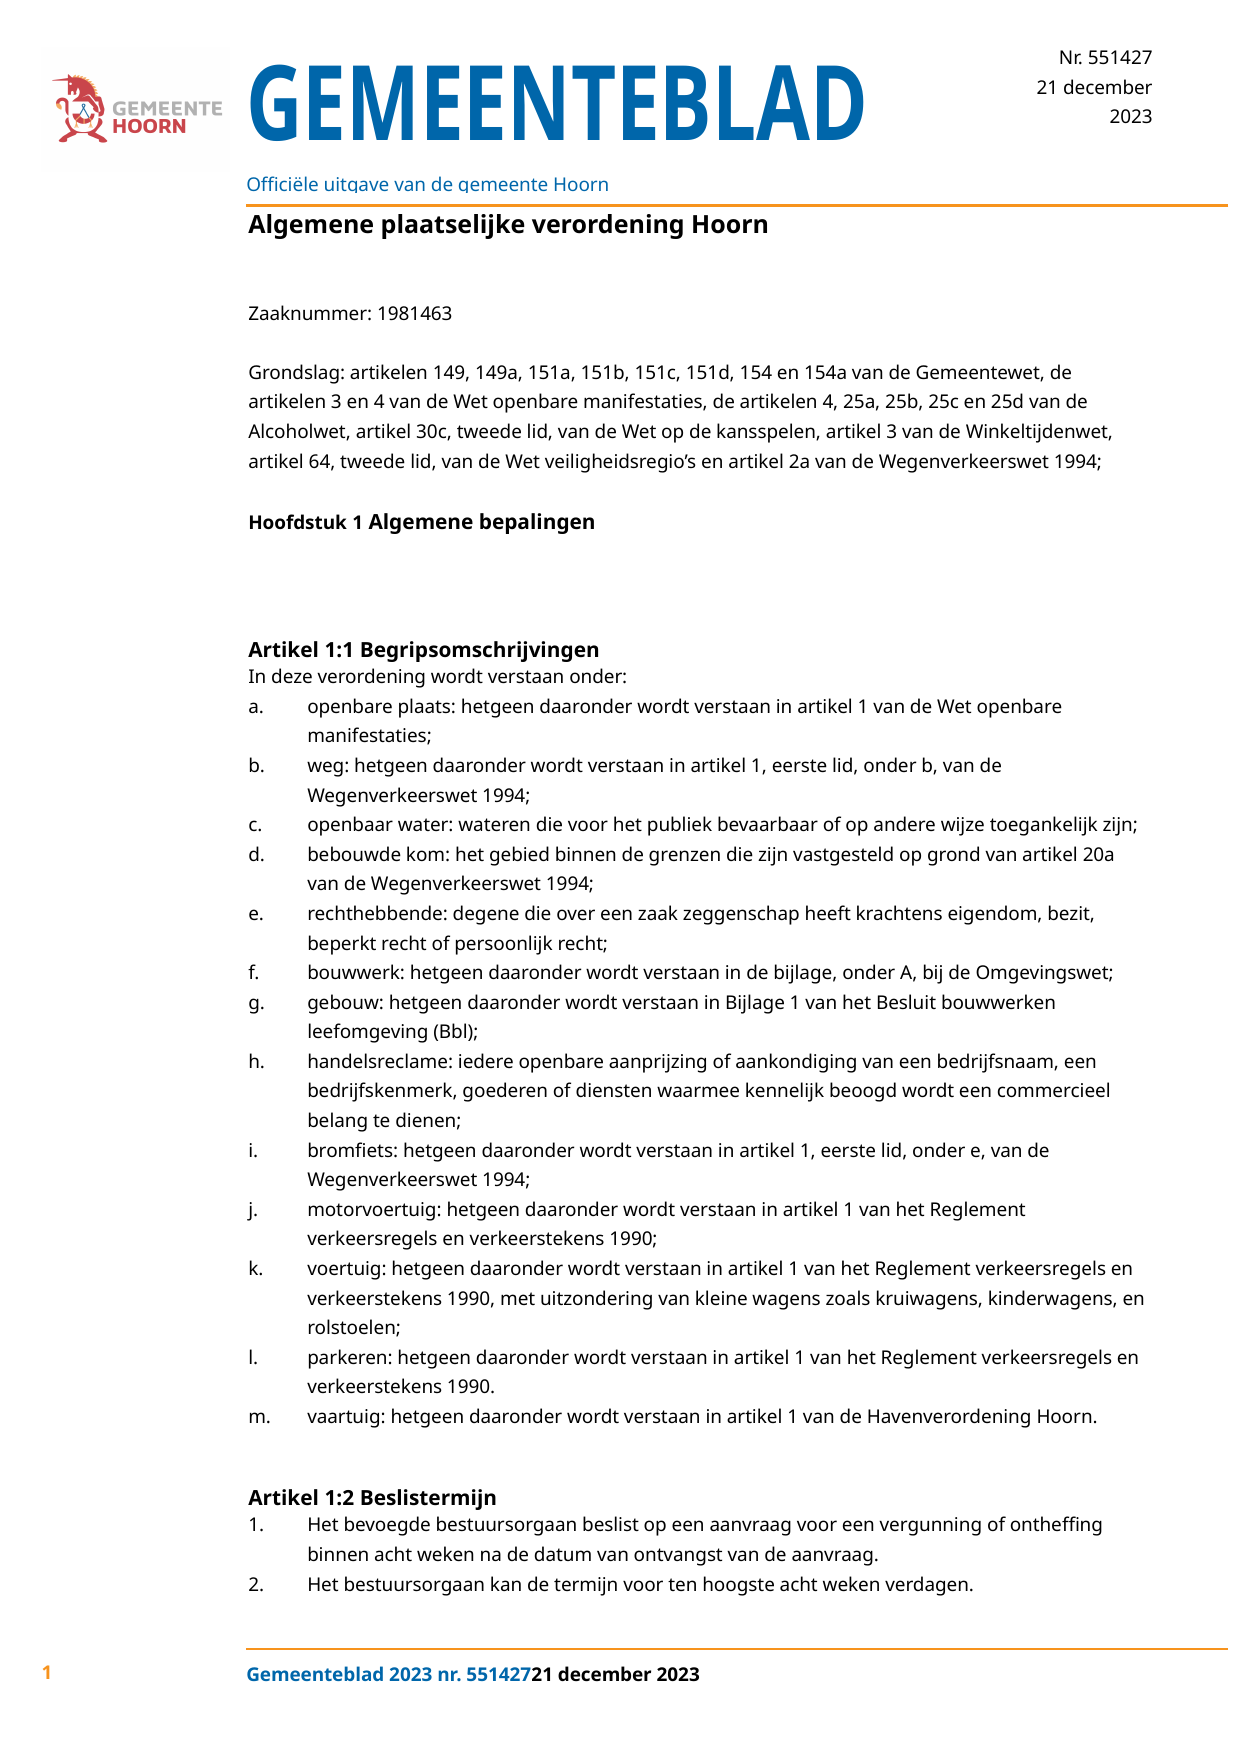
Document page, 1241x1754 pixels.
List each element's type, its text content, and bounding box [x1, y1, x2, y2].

text In deze verordening wordt verstaan onder: [248, 663, 1152, 689]
list motorvoertuig: hetgeen daaronder wordt verstaan in artikel 1 van het Reglement verkeersregels en verkeerstekens 1990; [248, 1196, 1152, 1251]
text Artikel 1:1 Begripsomschrijvingen [248, 635, 1152, 663]
list rechthebbende: degene die over een zaak zeggenschap heeft krachtens eigendom, bezit, beperkt recht of persoonlijk recht; [248, 900, 1152, 956]
text Hoofdstuk 1 Algemene bepalingen [248, 507, 1152, 535]
list vaartuig: hetgeen daaronder wordt verstaan in artikel 1 van de Havenverordening Hoorn. [248, 1403, 1152, 1429]
list parkeren: hetgeen daaronder wordt verstaan in artikel 1 van het Reglement verkeersregels en verkeerstekens 1990. [248, 1344, 1152, 1399]
list bouwwerk: hetgeen daaronder wordt verstaan in de bijlage, onder A, bij de Omgevingswet; [248, 959, 1152, 985]
list bebouwde kom: het gebied binnen de grenzen die zijn vastgesteld op grond van artikel 20a van de Wegenverkeerswet 1994; [248, 841, 1152, 896]
text Artikel 1:2 Beslistermijn [248, 1483, 1152, 1512]
text Zaaknummer: 1981463 [248, 300, 1152, 326]
list gebouw: hetgeen daaronder wordt verstaan in Bijlage 1 van het Besluit bouwwerken leefomgeving (Bbl); [248, 989, 1152, 1044]
text Algemene plaatselijke verordening Hoorn [248, 207, 1152, 241]
list openbaar water: wateren die voor het publiek bevaarbaar of op andere wijze toegankelijk zijn; [248, 811, 1152, 837]
list Het bevoegde bestuursorgaan beslist op een aanvraag voor een vergunning of ontheffing binnen acht weken na de datum van ontvangst van de aanvraag. [248, 1512, 1152, 1567]
text Grondslag: artikelen 149, 149a, 151a, 151b, 151c, 151d, 154 en 154a van de Gemeentewet, de artikelen 3 en 4 van de Wet openbare manifestaties, de artikelen 4, 25a, 25b, 25c en 25d van de Alcoholwet, artikel 30c, tweede lid, van de Wet op de kansspelen, artikel 3 van de Winkeltijdenwet, artikel 64, tweede lid, van de Wet veiligheidsregio’s en artikel 2a van de Wegenverkeerswet 1994; [248, 359, 1152, 473]
list openbare plaats: hetgeen daaronder wordt verstaan in artikel 1 van de Wet openbare manifestaties; [248, 693, 1152, 748]
list Het bestuursorgaan kan de termijn voor ten hoogste acht weken verdagen. [248, 1571, 1152, 1596]
list handelsreclame: iedere openbare aanprijzing of aankondiging van een bedrijfsnaam, een bedrijfskenmerk, goederen of diensten waarmee kennelijk beoogd wordt een commercieel belang te dienen; [248, 1048, 1152, 1133]
list bromfiets: hetgeen daaronder wordt verstaan in artikel 1, eerste lid, onder e, van de Wegenverkeerswet 1994; [248, 1137, 1152, 1192]
list voertuig: hetgeen daaronder wordt verstaan in artikel 1 van het Reglement verkeersregels en verkeerstekens 1990, met uitzondering van kleine wagens zoals kruiwagens, kinderwagens, en rolstoelen; [248, 1255, 1152, 1340]
list weg: hetgeen daaronder wordt verstaan in artikel 1, eerste lid, onder b, van de Wegenverkeerswet 1994; [248, 752, 1152, 808]
picture [41, 47, 231, 172]
